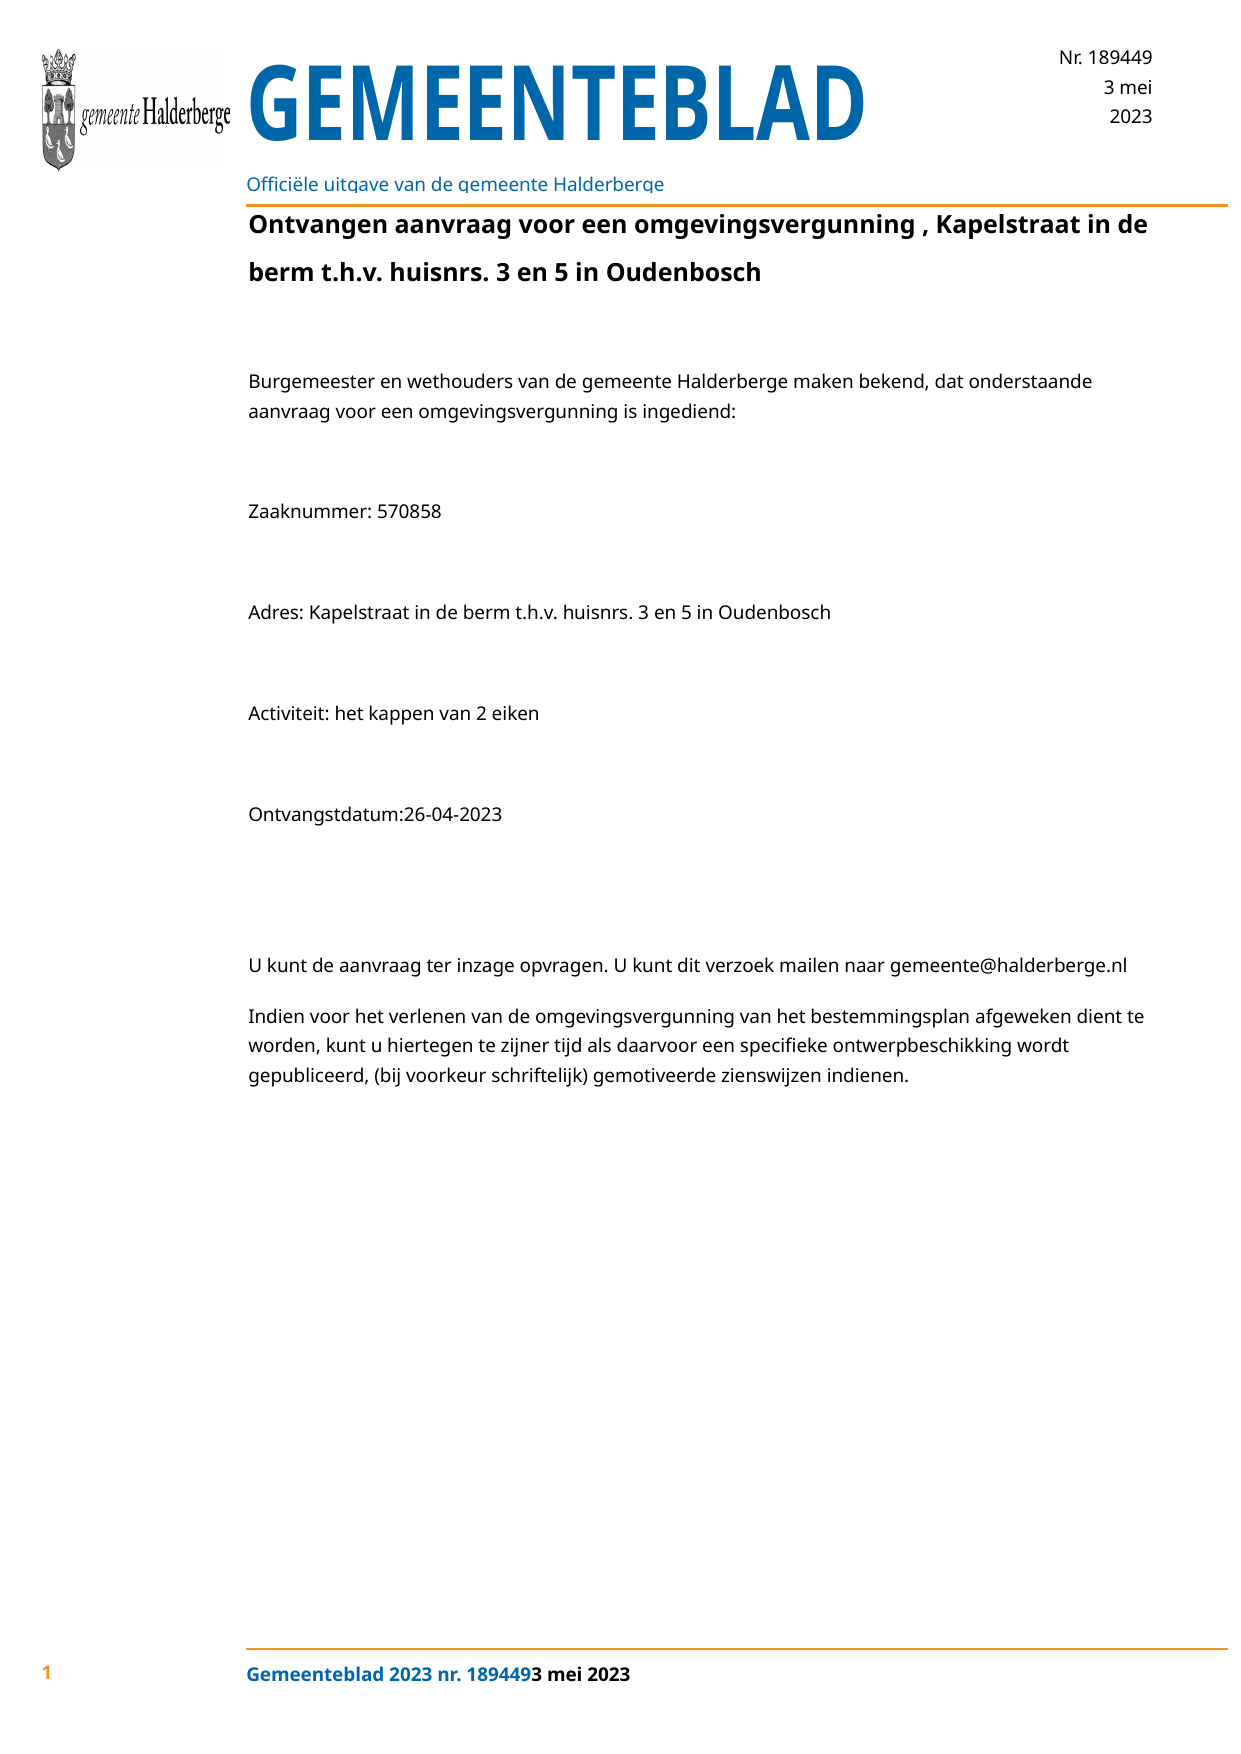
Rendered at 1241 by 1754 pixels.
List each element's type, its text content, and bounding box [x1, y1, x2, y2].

text Zaaknummer: 570858 [248, 499, 1152, 524]
text Burgemeester en wethouders van de gemeente Halderberge maken bekend, dat onderstaande aanvraag voor een omgevingsvergunning is ingediend: [248, 368, 1152, 424]
text Ontvangstdatum:26-04-2023 [248, 801, 1152, 827]
text Indien voor het verlenen van de omgevingsvergunning van het bestemmingsplan afgeweken dient te worden, kunt u hiertegen te zijner tijd als daarvoor een specifieke ontwerpbeschikking wordt gepubliceerd, (bij voorkeur schriftelijk) gemotiveerde zienswijzen indienen. [248, 1003, 1152, 1088]
picture [41, 47, 231, 172]
text U kunt de aanvraag ter inzage opvragen. U kunt dit verzoek mailen naar gemeente@halderberge.nl [248, 952, 1152, 978]
text Activiteit: het kappen van 2 eiken [248, 700, 1152, 726]
text Adres: Kapelstraat in de berm t.h.v. huisnrs. 3 en 5 in Oudenbosch [248, 599, 1152, 625]
text Ontvangen aanvraag voor een omgevingsvergunning , Kapelstraat in de berm t.h.v. huisnrs. 3 en 5 in Oudenbosch [248, 207, 1152, 288]
